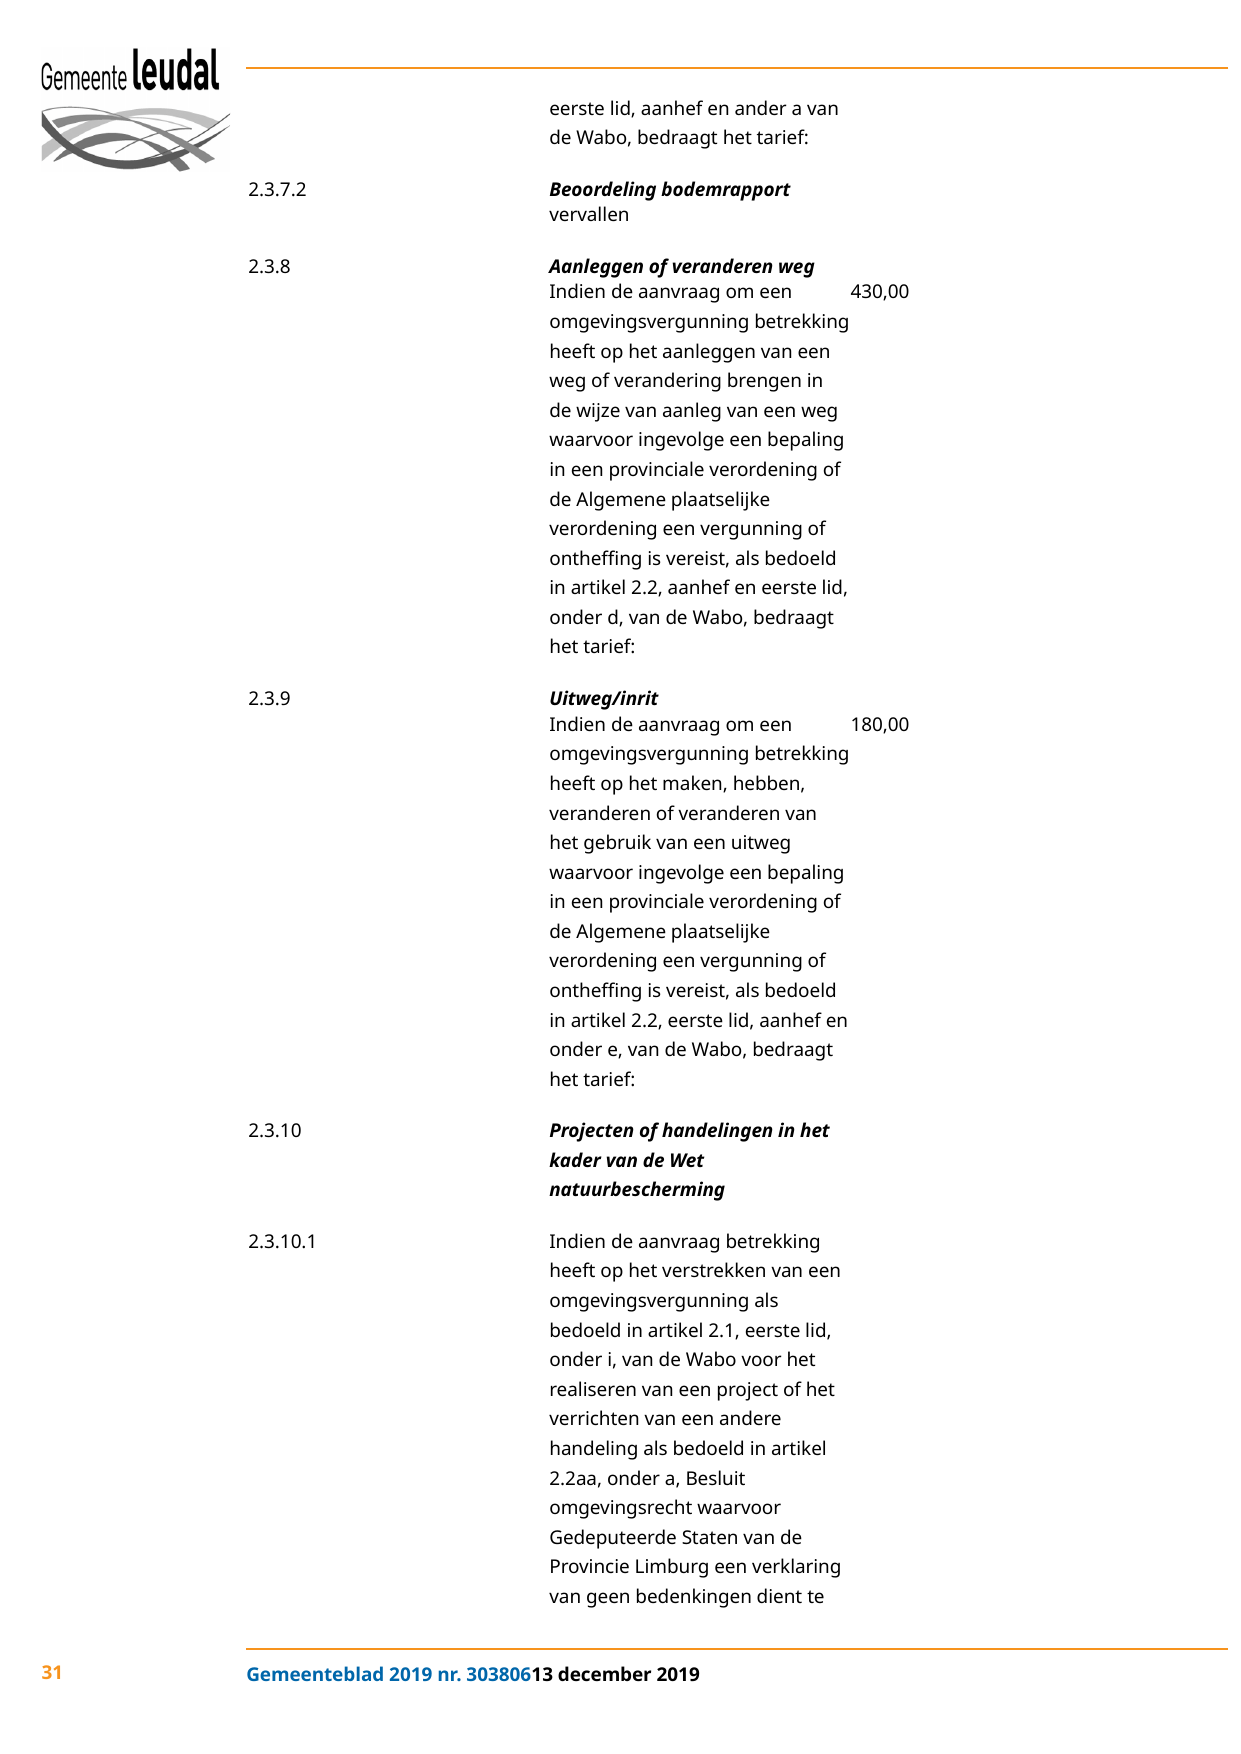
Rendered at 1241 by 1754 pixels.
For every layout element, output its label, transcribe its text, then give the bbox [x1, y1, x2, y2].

table_cell 2.3.10.1 [248, 1228, 549, 1609]
table_cell 2.3.7.2 [248, 176, 549, 202]
table_cell [248, 660, 549, 685]
table_cell [248, 150, 549, 176]
table_cell [850, 1202, 1152, 1228]
table_cell [850, 150, 1152, 176]
table_cell [850, 95, 1152, 150]
table_cell Projecten of handelingen in het kader van de Wet natuurbescherming [549, 1118, 850, 1202]
table_cell Indien de aanvraag betrekking heeft op het verstrekken van een omgevingsvergunning als bedoeld in artikel 2.1, eerste lid, onder i, van de Wabo voor het realiseren van een project of het verrichten van een andere handeling als bedoeld in artikel 2.2aa, onder a, Besluit omgevingsrecht waarvoor Gedeputeerde Staten van de Provincie Limburg een verklaring van geen bedenkingen dient te [549, 1228, 850, 1609]
table_cell 2.3.10 [248, 1118, 549, 1202]
table_cell [850, 660, 1152, 685]
table_cell [850, 202, 1152, 227]
table_cell Indien de aanvraag om een omgevingsvergunning betrekking heeft op het maken, hebben, veranderen of veranderen van het gebruik van een uitweg waarvoor ingevolge een bepaling in een provinciale verordening of de Algemene plaatselijke verordening een vergunning of ontheffing is vereist, als bedoeld in artikel 2.2, eerste lid, aanhef en onder e, van de Wabo, bedraagt het tarief: [549, 711, 850, 1092]
table_cell 430,00 [850, 279, 1152, 659]
table_cell [248, 279, 549, 659]
table_cell [248, 227, 549, 253]
table_cell [549, 1092, 850, 1117]
table_cell Aanleggen of veranderen weg [549, 253, 850, 279]
table_cell [850, 176, 1152, 202]
picture [41, 47, 231, 172]
table_cell [850, 1092, 1152, 1117]
table_cell 2.3.9 [248, 685, 549, 711]
table_cell [850, 685, 1152, 711]
table_cell [549, 150, 850, 176]
table_cell Indien de aanvraag om een omgevingsvergunning betrekking heeft op het aanleggen van een weg of verandering brengen in de wijze van aanleg van een weg waarvoor ingevolge een bepaling in een provinciale verordening of de Algemene plaatselijke verordening een vergunning of ontheffing is vereist, als bedoeld in artikel 2.2, aanhef en eerste lid, onder d, van de Wabo, bedraagt het tarief: [549, 279, 850, 659]
table_cell Uitweg/inrit [549, 685, 850, 711]
table_cell vervallen [549, 202, 850, 227]
table_cell [248, 711, 549, 1092]
table_cell 180,00 [850, 711, 1152, 1092]
table_cell [248, 202, 549, 227]
table_cell [549, 1202, 850, 1228]
table_cell [549, 227, 850, 253]
table_cell [850, 253, 1152, 279]
table_cell Beoordeling bodemrapport [549, 176, 850, 202]
table_cell [549, 660, 850, 685]
table_cell 2.3.8 [248, 253, 549, 279]
table_cell [248, 1202, 549, 1228]
table_cell eerste lid, aanhef en ander a van de Wabo, bedraagt het tarief: [549, 95, 850, 150]
table_cell [850, 1228, 1152, 1609]
table_cell [850, 1118, 1152, 1202]
table_cell [248, 1092, 549, 1117]
table_cell [248, 95, 549, 150]
table_cell [850, 227, 1152, 253]
